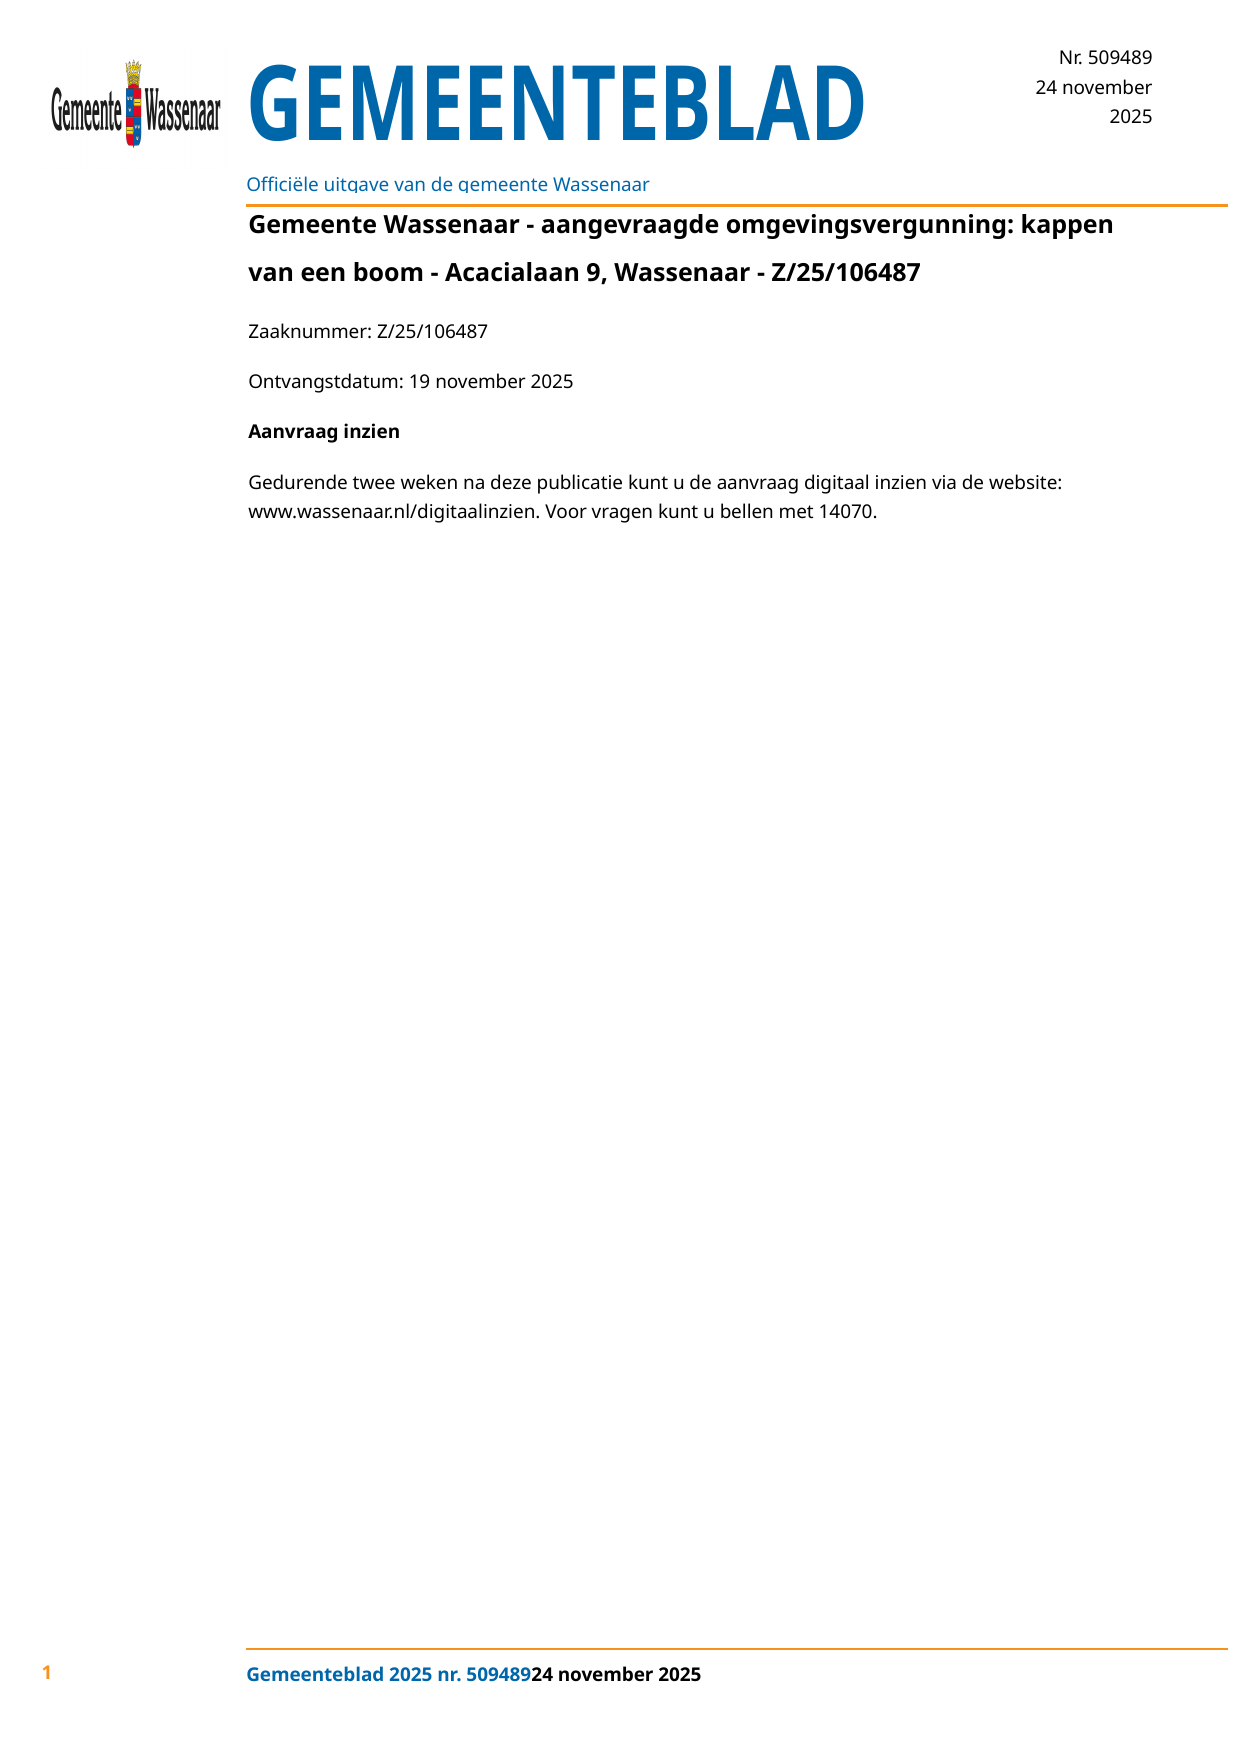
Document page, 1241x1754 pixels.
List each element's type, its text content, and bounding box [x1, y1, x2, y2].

text Zaaknummer: Z/25/106487 [248, 318, 1152, 344]
text Gemeente Wassenaar - aangevraagde omgevingsvergunning: kappen van een boom - Acacialaan 9, Wassenaar - Z/25/106487 [248, 207, 1152, 288]
picture [41, 47, 231, 172]
text Gedurende twee weken na deze publicatie kunt u de aanvraag digitaal inzien via de website: www.wassenaar.nl/digitaalinzien. Voor vragen kunt u bellen met 14070. [248, 469, 1152, 524]
text Aanvraag inzien [248, 419, 1152, 444]
text Ontvangstdatum: 19 november 2025 [248, 368, 1152, 394]
